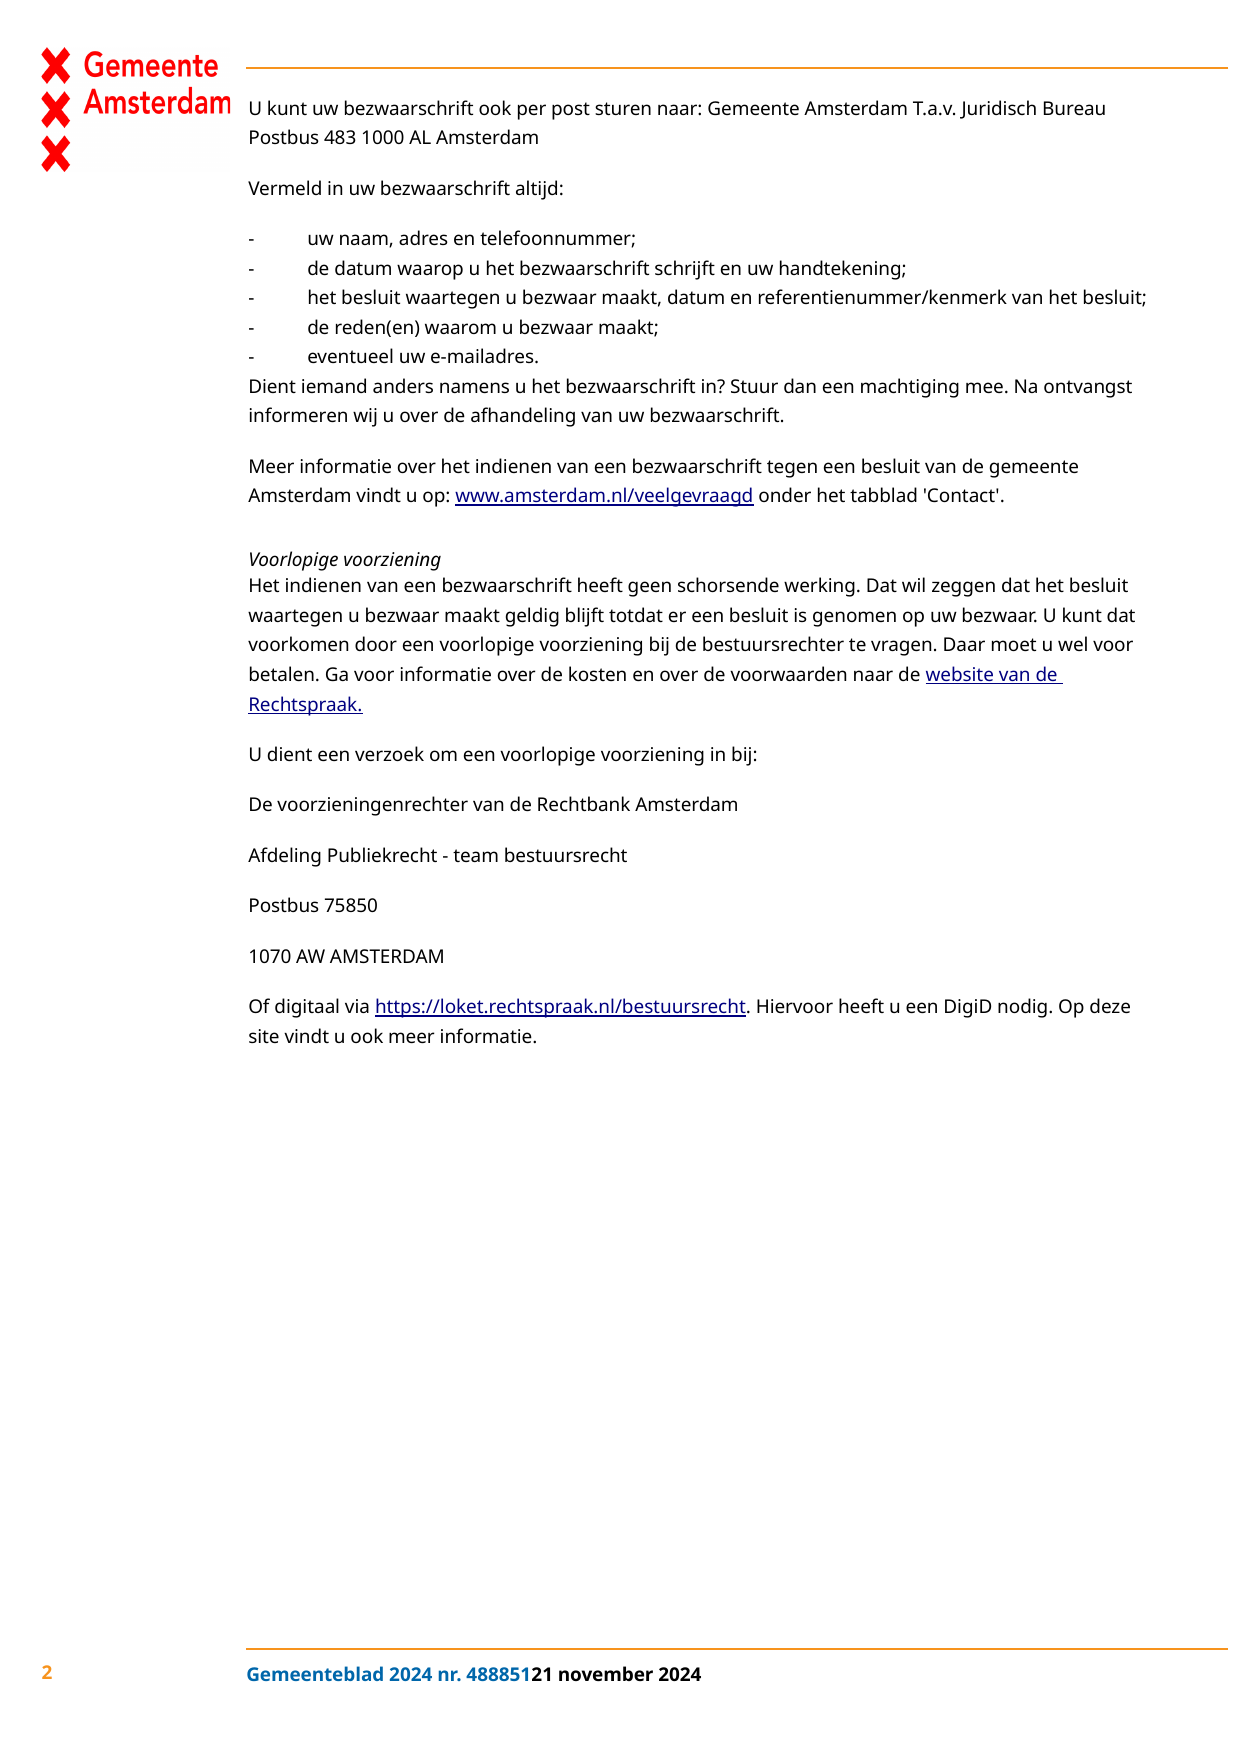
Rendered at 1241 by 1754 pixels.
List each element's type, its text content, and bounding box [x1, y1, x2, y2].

text Of digitaal via https://loket.rechtspraak.nl/bestuursrecht. Hiervoor heeft u een DigiD nodig. Op deze site vindt u ook meer informatie. [248, 993, 1152, 1048]
list uw naam, adres en telefoonnummer; [248, 225, 1152, 251]
list het besluit waartegen u bezwaar maakt, datum en referentienummer/kenmerk van het besluit; [248, 284, 1152, 310]
text U dient een verzoek om een voorlopige voorziening in bij: [248, 741, 1152, 767]
text Meer informatie over het indienen van een bezwaarschrift tegen een besluit van de gemeente Amsterdam vindt u op: www.amsterdam.nl/veelgevraagd onder het tabblad 'Contact'. [248, 453, 1152, 508]
text Voorlopige voorziening [248, 547, 1152, 572]
list de datum waarop u het bezwaarschrift schrijft en uw handtekening; [248, 255, 1152, 281]
list eventueel uw e-mailadres. [248, 343, 1152, 369]
text 1070 AW AMSTERDAM [248, 943, 1152, 968]
picture [41, 47, 231, 172]
text De voorzieningenrechter van de Rechtbank Amsterdam [248, 792, 1152, 817]
list de reden(en) waarom u bezwaar maakt; [248, 314, 1152, 340]
text Afdeling Publiekrecht - team bestuursrecht [248, 842, 1152, 868]
text Dient iemand anders namens u het bezwaarschrift in? Stuur dan een machtiging mee. Na ontvangst informeren wij u over de afhandeling van uw bezwaarschrift. [248, 373, 1152, 428]
text Postbus 75850 [248, 892, 1152, 918]
text U kunt uw bezwaarschrift ook per post sturen naar: Gemeente Amsterdam T.a.v. Juridisch Bureau Postbus 483 1000 AL Amsterdam [248, 95, 1152, 150]
text Vermeld in uw bezwaarschrift altijd: [248, 175, 1152, 201]
text Het indienen van een bezwaarschrift heeft geen schorsende werking. Dat wil zeggen dat het besluit waartegen u bezwaar maakt geldig blijft totdat er een besluit is genomen op uw bezwaar. U kunt dat voorkomen door een voorlopige voorziening bij de bestuursrechter te vragen. Daar moet u wel voor betalen. Ga voor informatie over de kosten en over de voorwaarden naar de website van de Rechtspraak. [248, 572, 1152, 716]
